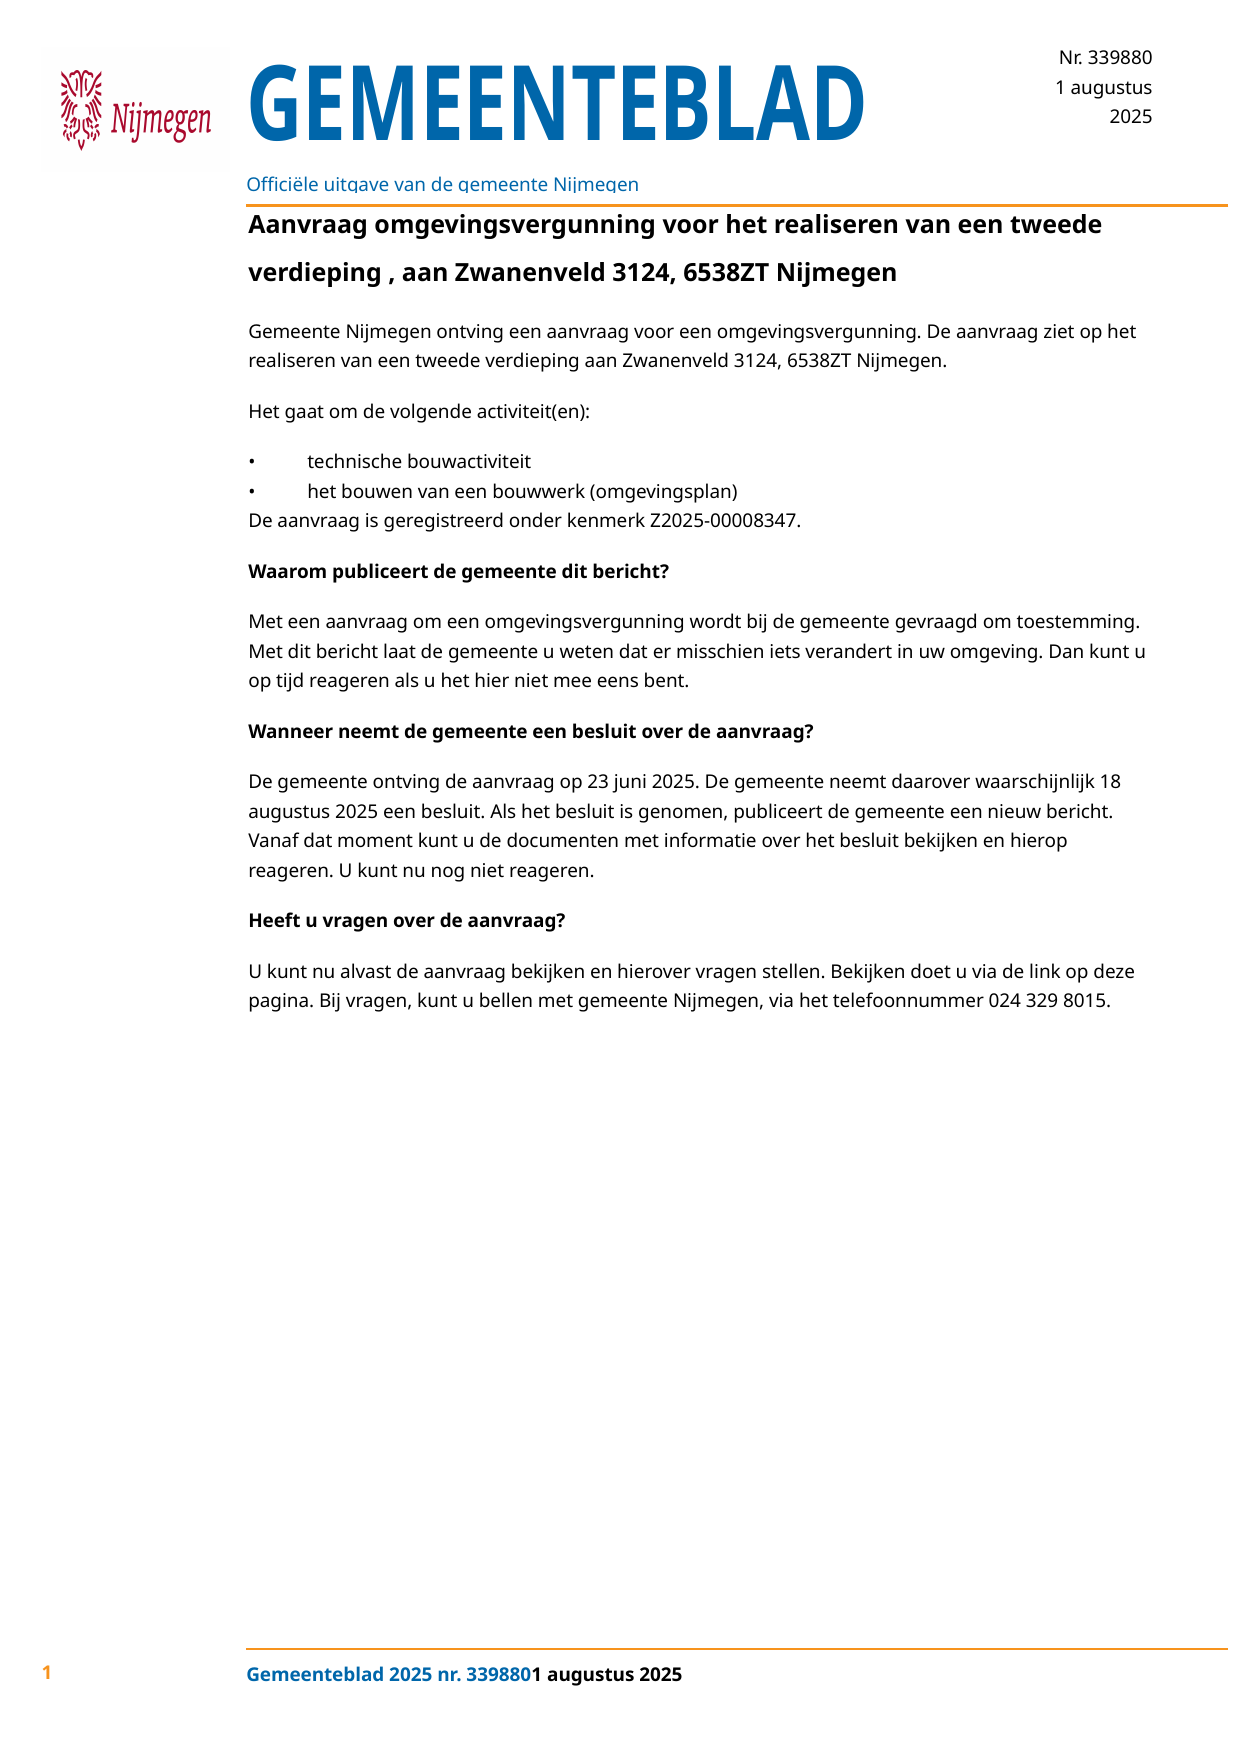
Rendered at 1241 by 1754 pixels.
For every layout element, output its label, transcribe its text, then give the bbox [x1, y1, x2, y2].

text De aanvraag is geregistreerd onder kenmerk Z2025-00008347. [248, 507, 1152, 533]
text U kunt nu alvast de aanvraag bekijken en hierover vragen stellen. Bekijken doet u via de link op deze pagina. Bij vragen, kunt u bellen met gemeente Nijmegen, via het telefoonnummer 024 329 8015. [248, 958, 1152, 1013]
text Aanvraag omgevingsvergunning voor het realiseren van een tweede verdieping , aan Zwanenveld 3124, 6538ZT Nijmegen [248, 207, 1152, 288]
text Wanneer neemt de gemeente een besluit over de aanvraag? [248, 718, 1152, 744]
text De gemeente ontving de aanvraag op 23 juni 2025. De gemeente neemt daarover waarschijnlijk 18 augustus 2025 een besluit. Als het besluit is genomen, publiceert de gemeente een nieuw bericht. Vanaf dat moment kunt u de documenten met informatie over het besluit bekijken en hierop reageren. U kunt nu nog niet reageren. [248, 768, 1152, 883]
text Waarom publiceert de gemeente dit bericht? [248, 558, 1152, 584]
text Gemeente Nijmegen ontving een aanvraag voor een omgevingsvergunning. De aanvraag ziet op het realiseren van een tweede verdieping aan Zwanenveld 3124, 6538ZT Nijmegen. [248, 318, 1152, 373]
picture [41, 47, 231, 172]
text Het gaat om de volgende activiteit(en): [248, 398, 1152, 424]
text Heeft u vragen over de aanvraag? [248, 907, 1152, 933]
list technische bouwactiviteit [248, 448, 1152, 474]
text Met een aanvraag om een omgevingsvergunning wordt bij de gemeente gevraagd om toestemming. Met dit bericht laat de gemeente u weten dat er misschien iets verandert in uw omgeving. Dan kunt u op tijd reageren als u het hier niet mee eens bent. [248, 608, 1152, 693]
list het bouwen van een bouwwerk (omgevingsplan) [248, 478, 1152, 504]
